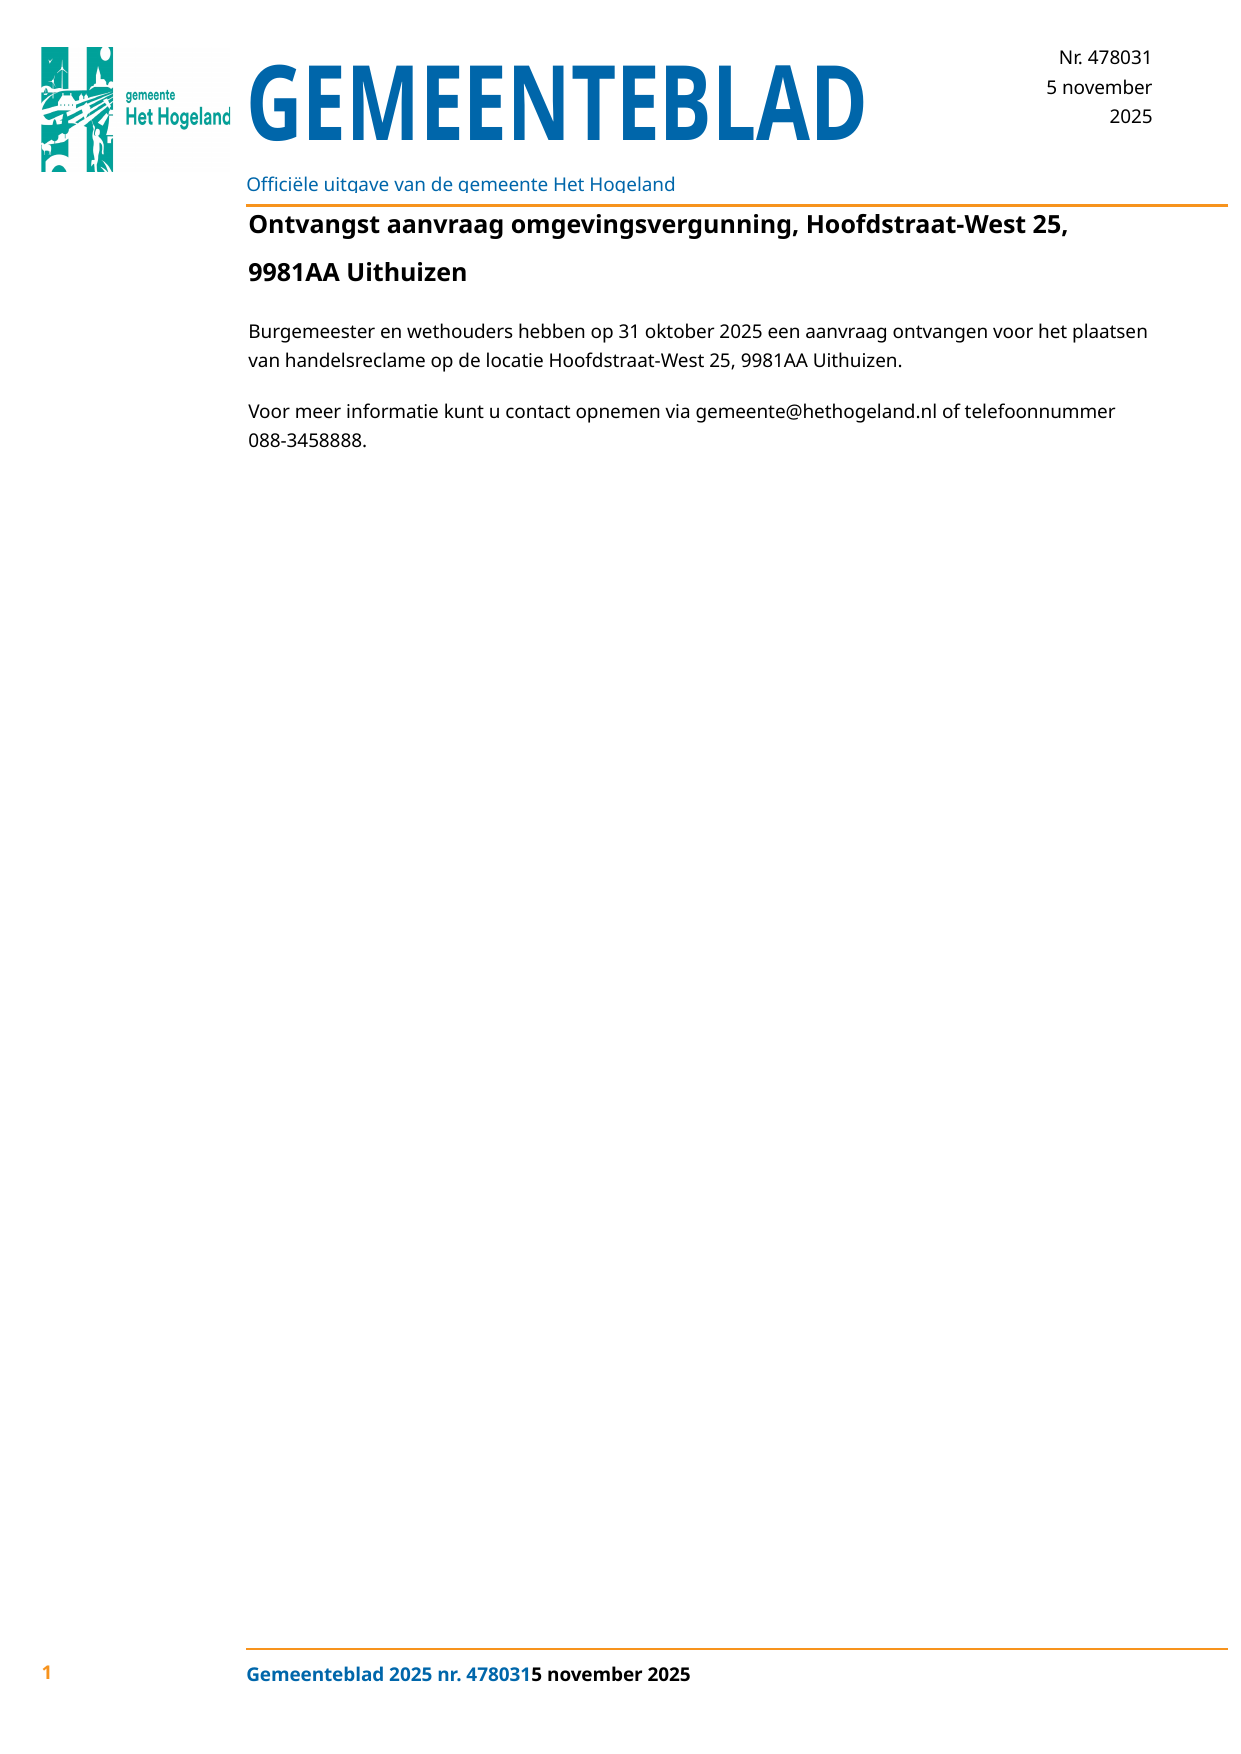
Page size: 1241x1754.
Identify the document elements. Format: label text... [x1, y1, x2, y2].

text Ontvangst aanvraag omgevingsvergunning, Hoofdstraat-West 25, 9981AA Uithuizen [248, 207, 1152, 288]
text Burgemeester en wethouders hebben op 31 oktober 2025 een aanvraag ontvangen voor het plaatsen van handelsreclame op de locatie Hoofdstraat-West 25, 9981AA Uithuizen. [248, 318, 1152, 373]
text Voor meer informatie kunt u contact opnemen via gemeente@hethogeland.nl of telefoonnummer 088-3458888. [248, 398, 1152, 453]
picture [41, 47, 231, 172]
